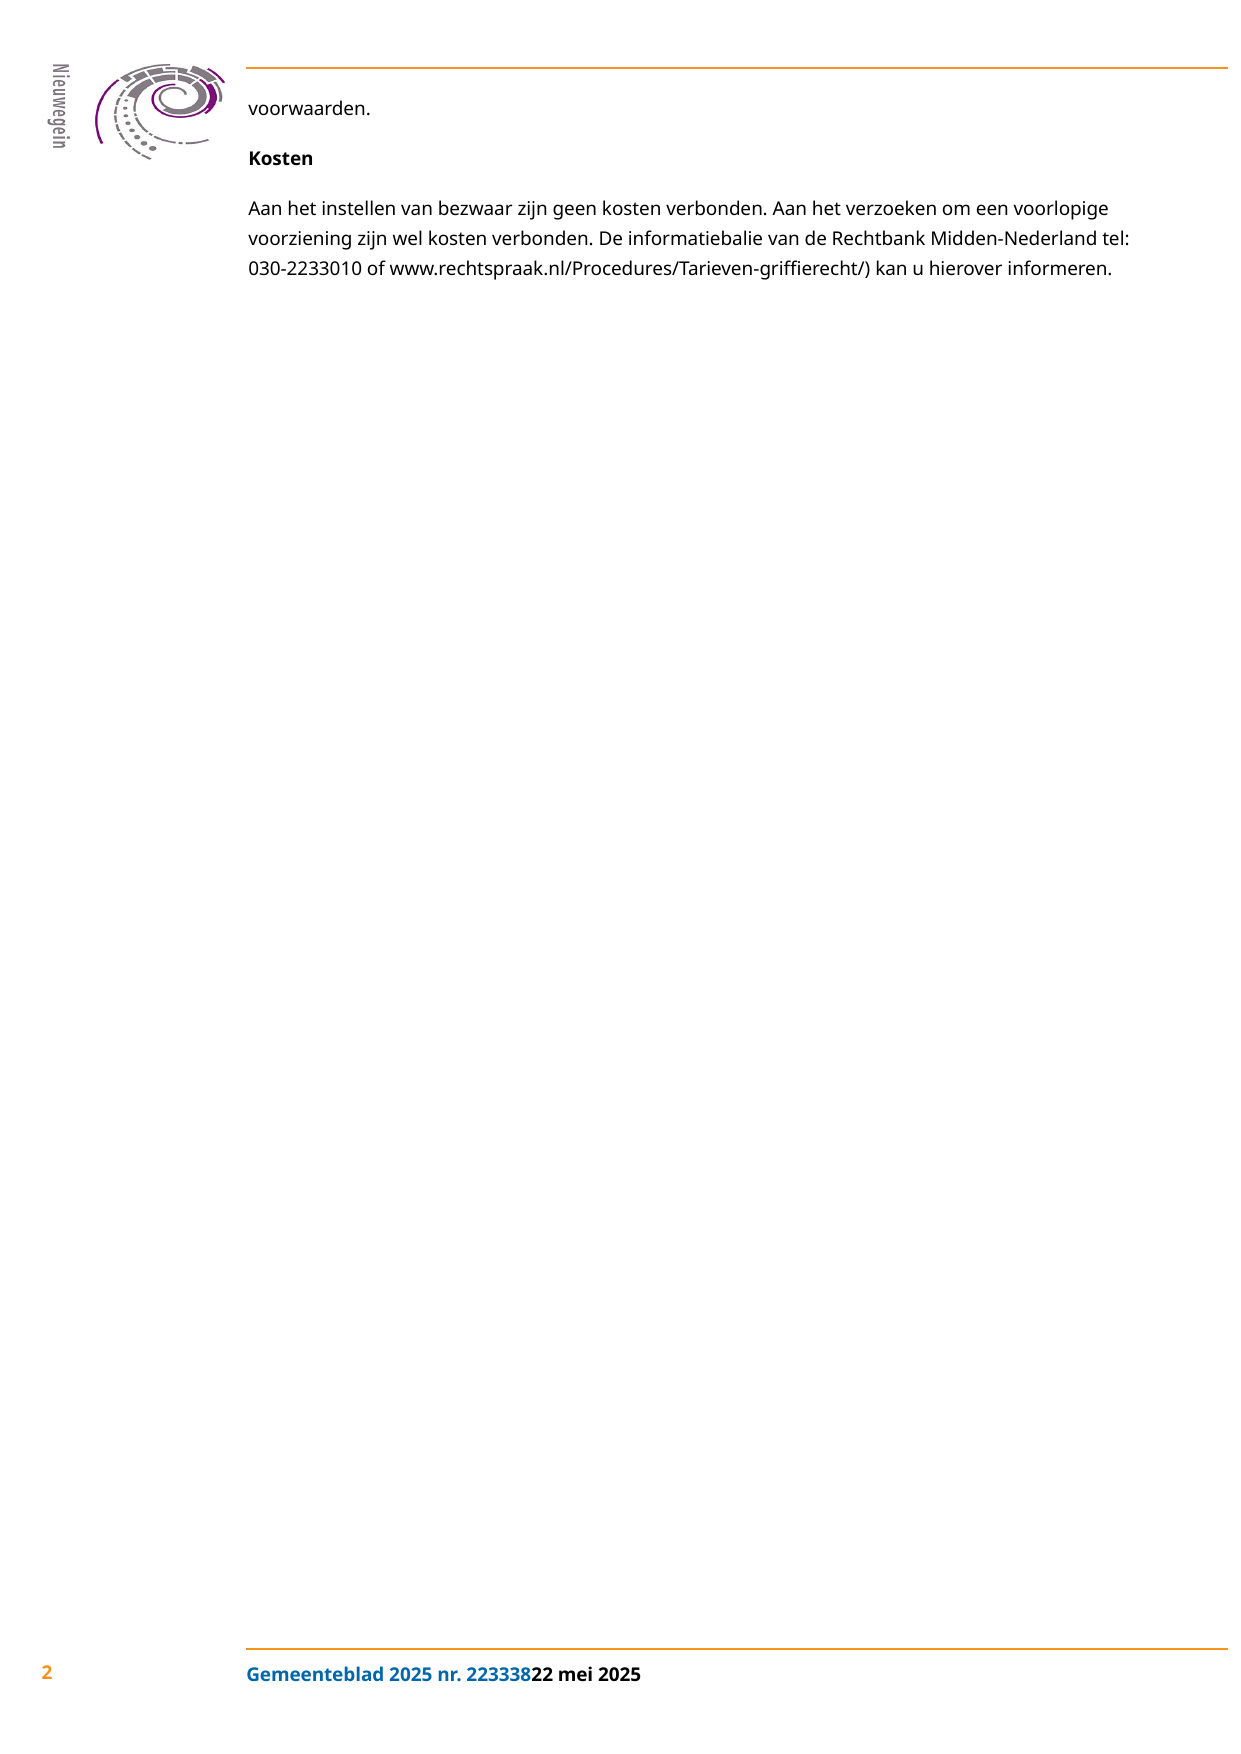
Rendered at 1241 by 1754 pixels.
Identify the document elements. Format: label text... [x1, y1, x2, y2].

text Aan het instellen van bezwaar zijn geen kosten verbonden. Aan het verzoeken om een voorlopige voorziening zijn wel kosten verbonden. De informatiebalie van de Rechtbank Midden-Nederland tel: 030-2233010 of www.rechtspraak.nl/Procedures/Tarieven-griffierecht/) kan u hierover informeren. [248, 196, 1152, 281]
text Kosten [248, 145, 1152, 171]
picture [41, 47, 231, 172]
text voorwaarden. [248, 95, 1152, 121]
